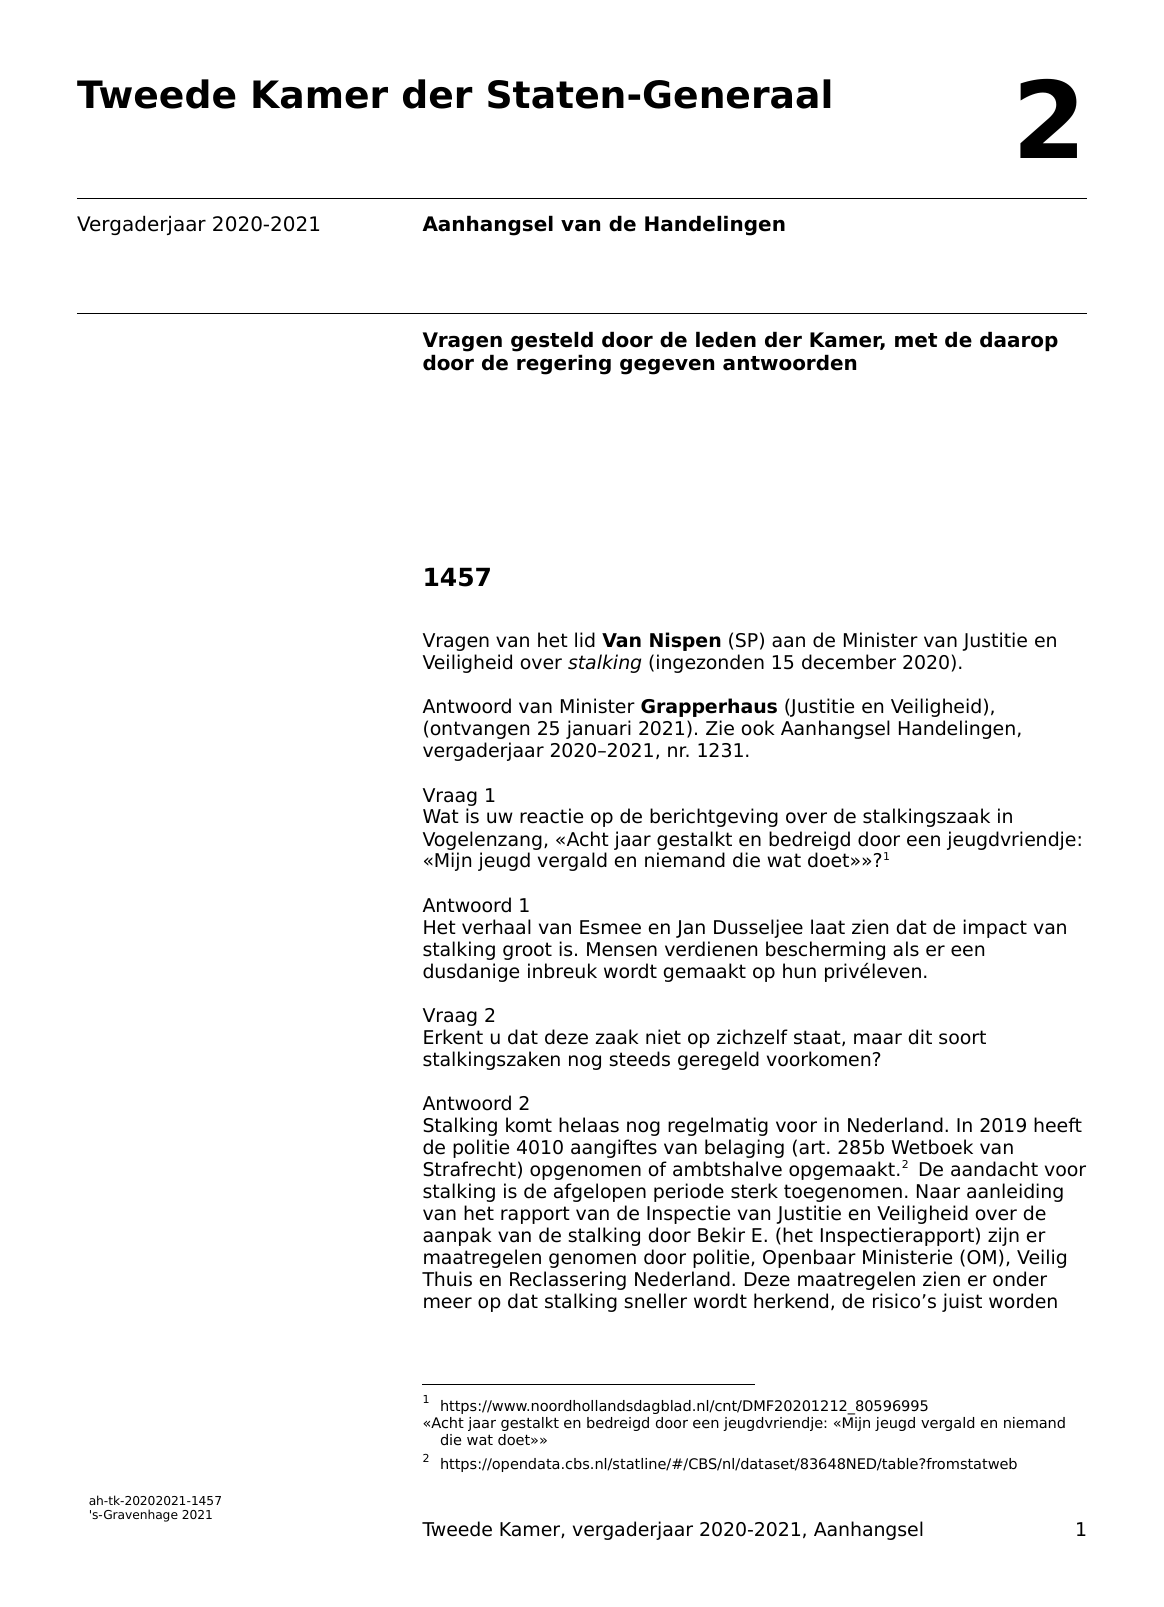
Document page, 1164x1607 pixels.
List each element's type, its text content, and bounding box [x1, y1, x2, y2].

text https://opendata.cbs.nl/statline/#/CBS/nl/dataset/83648NED/table?fromstatweb [422, 1452, 1087, 1474]
text Vraag 1 [422, 784, 1087, 806]
table_cell Aanhangsel van de Handelingen [422, 199, 1087, 313]
text https://www.noordhollandsdagblad.nl/cnt/DMF20201212_80596995 [422, 1393, 1087, 1416]
text Het verhaal van Esmee en Jan Dusseljee laat zien dat de impact van stalking groot is. Mensen verdienen bescherming als er een dusdanige inbreuk wordt gemaakt op hun privéleven. [422, 917, 1087, 982]
table_header 2 [886, 59, 1087, 198]
text 1457 [422, 563, 1087, 592]
table_cell [77, 314, 422, 375]
text Vraag 2 [422, 1005, 1087, 1027]
text Vragen van het lid Van Nispen (SP) aan de Minister van Justitie en Veiligheid over stalking (ingezonden 15 december 2020). [422, 630, 1087, 674]
text Stalking komt helaas nog regelmatig voor in Nederland. In 2019 heeft de politie 4010 aangiftes van belaging (art. 285b Wetboek van Strafrecht) opgenomen of ambtshalve opgemaakt. De aandacht voor stalking is de afgelopen periode sterk toegenomen. Naar aanleiding van het rapport van de Inspectie van Justitie en Veiligheid over de aanpak van de stalking door Bekir E. (het Inspectierapport) zijn er maatregelen genomen door politie, Openbaar Ministerie (OM), Veilig Thuis en Reclassering Nederland. Deze maatregelen zien er onder meer op dat stalking sneller wordt herkend, de risico’s juist worden [422, 1115, 1087, 1313]
text Antwoord 2 [422, 1093, 1087, 1115]
text Erkent u dat deze zaak niet op zichzelf staat, maar dit soort stalkingszaken nog steeds geregeld voorkomen? [422, 1027, 1087, 1071]
text Wat is uw reactie op de berichtgeving over de stalkingszaak in Vogelenzang, «Acht jaar gestalkt en bedreigd door een jeugdvriendje: «Mijn jeugd vergald en niemand die wat doet»»? [422, 806, 1087, 872]
text «Acht jaar gestalkt en bedreigd door een jeugdvriendje: «Mijn jeugd vergald en niemand die wat doet»» [422, 1416, 1087, 1449]
table_cell Vragen gesteld door de leden der Kamer, met de daarop door de regering gegeven antwoorden [422, 314, 1087, 375]
text Antwoord van Minister Grapperhaus (Justitie en Veiligheid), (ontvangen 25 januari 2021). Zie ook Aanhangsel Handelingen, vergaderjaar 2020–2021, nr. 1231. [422, 696, 1087, 762]
table_header Tweede Kamer der Staten-Generaal [77, 59, 886, 198]
text 's-Gravenhage 2021 [88, 1508, 323, 1522]
table_cell Vergaderjaar 2020-2021 [77, 199, 422, 313]
text Antwoord 1 [422, 894, 1087, 917]
text ah-tk-20202021-1457 [88, 1494, 323, 1508]
